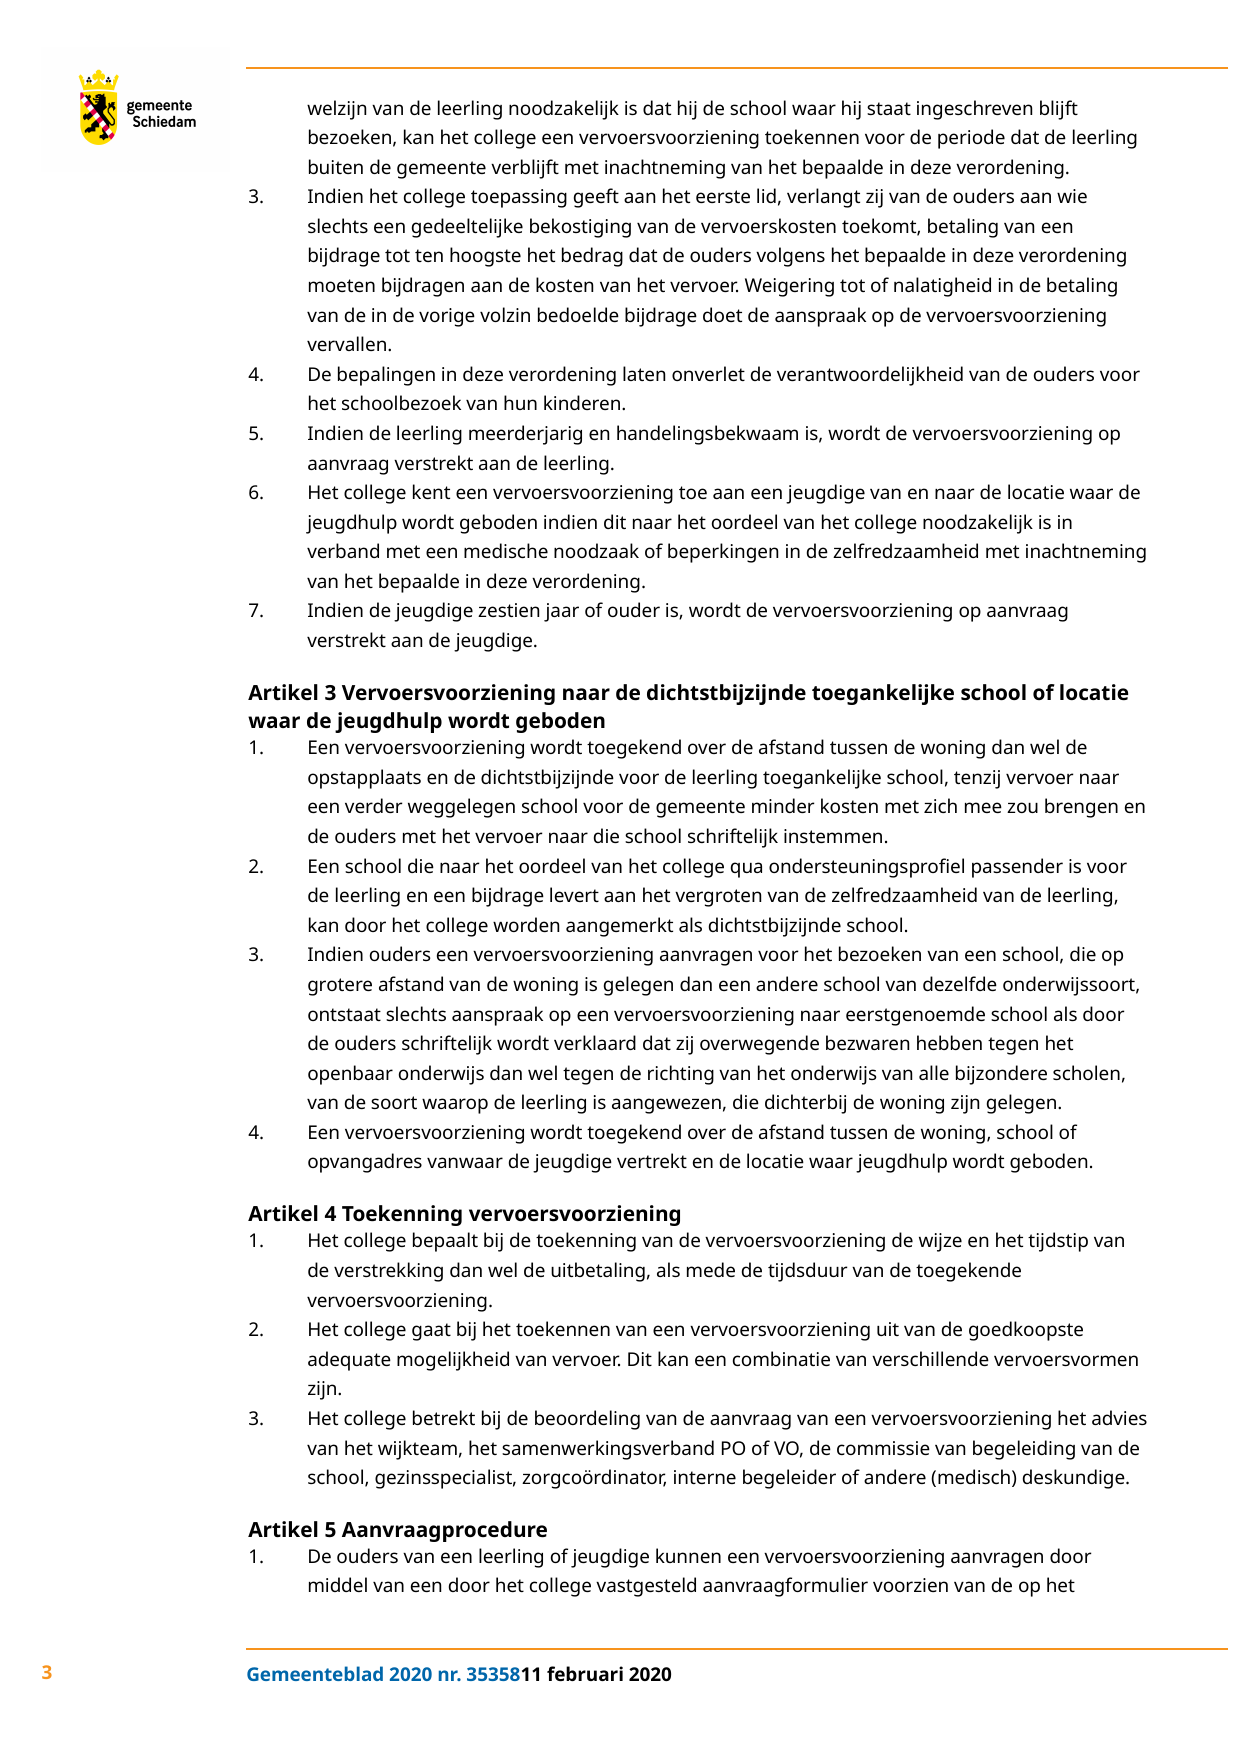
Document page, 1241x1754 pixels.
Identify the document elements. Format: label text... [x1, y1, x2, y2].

list Een school die naar het oordeel van het college qua ondersteuningsprofiel passender is voor de leerling en een bijdrage levert aan het vergroten van de zelfredzaamheid van de leerling, kan door het college worden aangemerkt als dichtstbijzijnde school. [248, 853, 1152, 938]
list Het college kent een vervoersvoorziening toe aan een jeugdige van en naar de locatie waar de jeugdhulp wordt geboden indien dit naar het oordeel van het college noodzakelijk is in verband met een medische noodzaak of beperkingen in de zelfredzaamheid met inachtneming van het bepaalde in deze verordening. [248, 479, 1152, 594]
list Een vervoersvoorziening wordt toegekend over de afstand tussen de woning, school of opvangadres vanwaar de jeugdige vertrekt en de locatie waar jeugdhulp wordt geboden. [248, 1119, 1152, 1174]
list Indien het college toepassing geeft aan het eerste lid, verlangt zij van de ouders aan wie slechts een gedeeltelijke bekostiging van de vervoerskosten toekomt, betaling van een bijdrage tot ten hoogste het bedrag dat de ouders volgens het bepaalde in deze verordening moeten bijdragen aan de kosten van het vervoer. Weigering tot of nalatigheid in de betaling van de in de vorige volzin bedoelde bijdrage doet de aanspraak op de vervoersvoorziening vervallen. [248, 183, 1152, 357]
list Het college bepaalt bij de toekenning van de vervoersvoorziening de wijze en het tijdstip van de verstrekking dan wel de uitbetaling, als mede de tijdsduur van de toegekende vervoersvoorziening. [248, 1228, 1152, 1312]
text Artikel 5 Aanvraagprocedure [248, 1515, 1152, 1543]
list De bepalingen in deze verordening laten onverlet de verantwoordelijkheid van de ouders voor het schoolbezoek van hun kinderen. [248, 361, 1152, 416]
text Artikel 4 Toekenning vervoersvoorziening [248, 1199, 1152, 1228]
list welzijn van de leerling noodzakelijk is dat hij de school waar hij staat ingeschreven blijft bezoeken, kan het college een vervoersvoorziening toekennen voor de periode dat de leerling buiten de gemeente verblijft met inachtneming van het bepaalde in deze verordening. [248, 95, 1152, 180]
list De ouders van een leerling of jeugdige kunnen een vervoersvoorziening aanvragen door middel van een door het college vastgesteld aanvraagformulier voorzien van de op het [248, 1543, 1152, 1598]
picture [41, 47, 231, 172]
list Het college betrekt bij de beoordeling van de aanvraag van een vervoersvoorziening het advies van het wijkteam, het samenwerkingsverband PO of VO, de commissie van begeleiding van de school, gezinsspecialist, zorgcoördinator, interne begeleider of andere (medisch) deskundige. [248, 1405, 1152, 1490]
list Indien de leerling meerderjarig en handelingsbekwaam is, wordt de vervoersvoorziening op aanvraag verstrekt aan de leerling. [248, 420, 1152, 476]
list Het college gaat bij het toekennen van een vervoersvoorziening uit van de goedkoopste adequate mogelijkheid van vervoer. Dit kan een combinatie van verschillende vervoersvormen zijn. [248, 1316, 1152, 1401]
list Indien ouders een vervoersvoorziening aanvragen voor het bezoeken van een school, die op grotere afstand van de woning is gelegen dan een andere school van dezelfde onderwijssoort, ontstaat slechts aanspraak op een vervoersvoorziening naar eerstgenoemde school als door de ouders schriftelijk wordt verklaard dat zij overwegende bezwaren hebben tegen het openbaar onderwijs dan wel tegen de richting van het onderwijs van alle bijzondere scholen, van de soort waarop de leerling is aangewezen, die dichterbij de woning zijn gelegen. [248, 942, 1152, 1115]
text Artikel 3 Vervoersvoorziening naar de dichtstbijzijnde toegankelijke school of locatie waar de jeugdhulp wordt geboden [248, 678, 1152, 734]
list Een vervoersvoorziening wordt toegekend over de afstand tussen de woning dan wel de opstapplaats en de dichtstbijzijnde voor de leerling toegankelijke school, tenzij vervoer naar een verder weggelegen school voor de gemeente minder kosten met zich mee zou brengen en de ouders met het vervoer naar die school schriftelijk instemmen. [248, 734, 1152, 849]
list Indien de jeugdige zestien jaar of ouder is, wordt de vervoersvoorziening op aanvraag verstrekt aan de jeugdige. [248, 598, 1152, 653]
